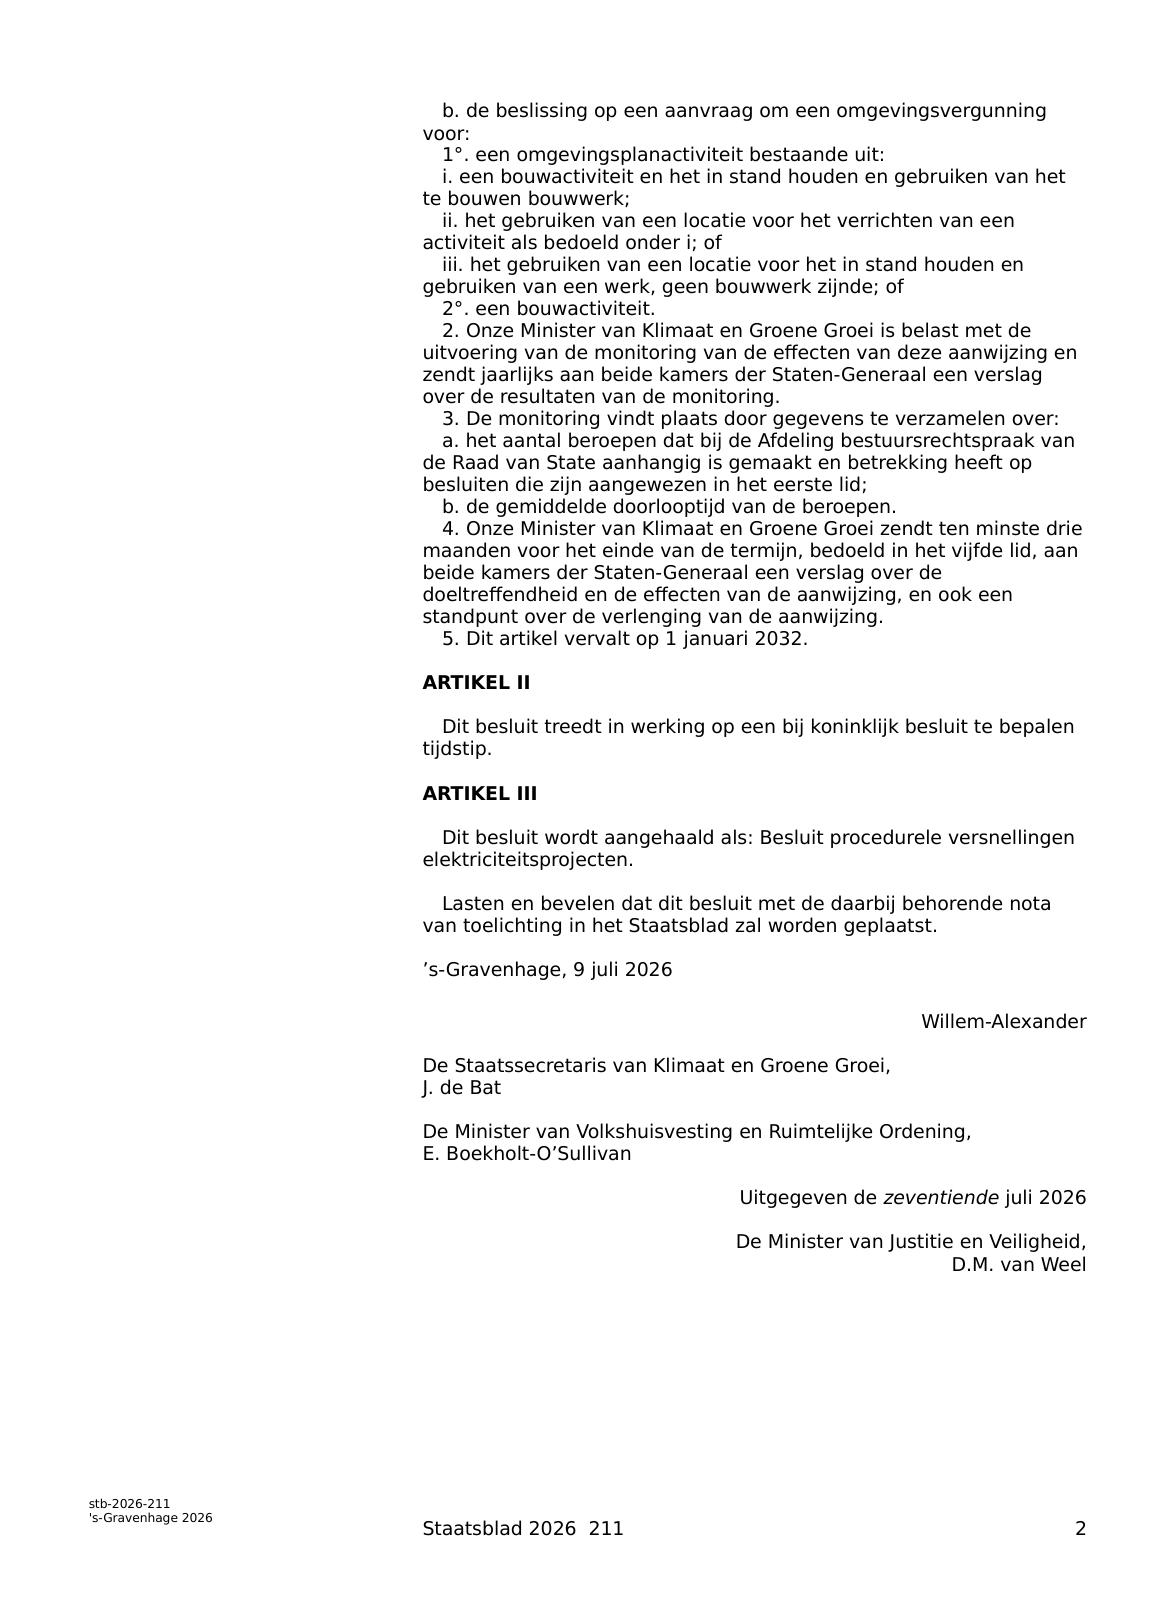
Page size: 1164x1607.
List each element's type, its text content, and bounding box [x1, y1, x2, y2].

text a. het aantal beroepen dat bij de Afdeling bestuursrechtspraak van de Raad van State aanhangig is gemaakt en betrekking heeft op besluiten die zijn aangewezen in het eerste lid; [422, 430, 1087, 496]
text stb-2026-211 [88, 1497, 323, 1511]
text De Staatssecretaris van Klimaat en Groene Groei, J. de Bat [422, 1055, 1087, 1099]
text 1°. een omgevingsplanactiviteit bestaande uit: [422, 144, 1087, 166]
text Willem-Alexander [422, 1011, 1087, 1033]
subtitle ARTIKEL III [422, 782, 1087, 804]
text iii. het gebruiken van een locatie voor het in stand houden en gebruiken van een werk, geen bouwwerk zijnde; of [422, 254, 1087, 298]
text 's-Gravenhage 2026 [88, 1511, 323, 1525]
text b. de gemiddelde doorlooptijd van de beroepen. [422, 496, 1087, 518]
text De Minister van Volkshuisvesting en Ruimtelijke Ordening, E. Boekholt-O’Sullivan [422, 1121, 1087, 1165]
text ii. het gebruiken van een locatie voor het verrichten van een activiteit als bedoeld onder i; of [422, 210, 1087, 254]
subtitle ARTIKEL II [422, 672, 1087, 694]
text Dit besluit wordt aangehaald als: Besluit procedurele versnellingen elektriciteitsprojecten. [422, 827, 1087, 871]
text Uitgegeven de zeventiende juli 2026 [422, 1187, 1087, 1209]
text 4. Onze Minister van Klimaat en Groene Groei zendt ten minste drie maanden voor het einde van de termijn, bedoeld in het vijfde lid, aan beide kamers der Staten-Generaal een verslag over de doeltreffendheid en de effecten van de aanwijzing, en ook een standpunt over de verlenging van de aanwijzing. [422, 518, 1087, 628]
text 2. Onze Minister van Klimaat en Groene Groei is belast met de uitvoering van de monitoring van de effecten van deze aanwijzing en zendt jaarlijks aan beide kamers der Staten-Generaal een verslag over de resultaten van de monitoring. [422, 320, 1087, 408]
text ’s-Gravenhage, 9 juli 2026 [422, 959, 1087, 981]
text Lasten en bevelen dat dit besluit met de daarbij behorende nota van toelichting in het Staatsblad zal worden geplaatst. [422, 893, 1087, 937]
text Dit besluit treedt in werking op een bij koninklijk besluit te bepalen tijdstip. [422, 716, 1087, 760]
text b. de beslissing op een aanvraag om een omgevingsvergunning voor: [422, 100, 1087, 144]
text 5. Dit artikel vervalt op 1 januari 2032. [422, 628, 1087, 650]
text 3. De monitoring vindt plaats door gegevens te verzamelen over: [422, 408, 1087, 430]
text De Minister van Justitie en Veiligheid, D.M. van Weel [422, 1231, 1087, 1275]
text 2°. een bouwactiviteit. [422, 298, 1087, 320]
text i. een bouwactiviteit en het in stand houden en gebruiken van het te bouwen bouwwerk; [422, 166, 1087, 210]
